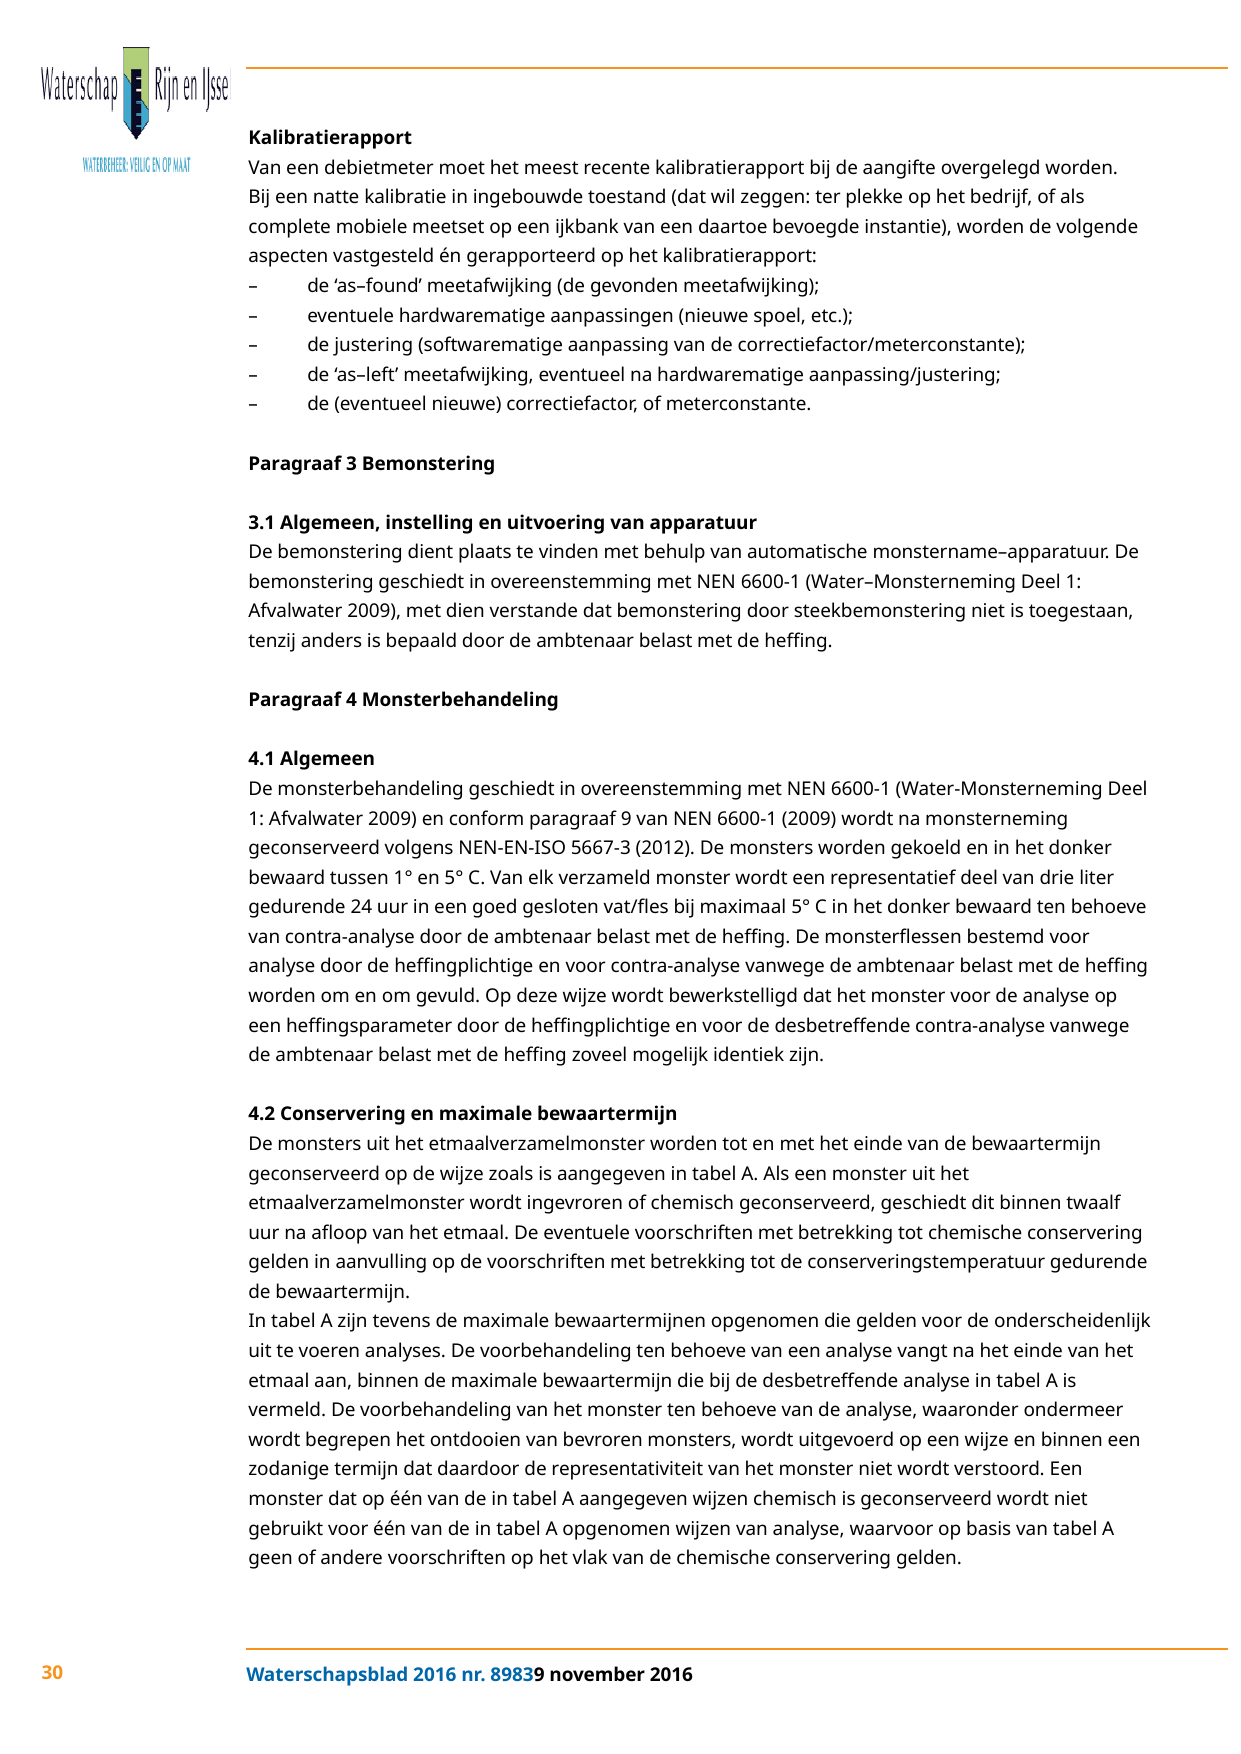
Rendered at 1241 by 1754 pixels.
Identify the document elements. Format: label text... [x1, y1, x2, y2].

text De monsterbehandeling geschiedt in overeenstemming met NEN 6600-1 (Water-Monsterneming Deel 1: Afvalwater 2009) en conform paragraaf 9 van NEN 6600-1 (2009) wordt na monsterneming geconserveerd volgens NEN-EN-ISO 5667-3 (2012). De monsters worden gekoeld en in het donker bewaard tussen 1° en 5° C. Van elk verzameld monster wordt een representatief deel van drie liter gedurende 24 uur in een goed gesloten vat/fles bij maximaal 5° C in het donker bewaard ten behoeve van contra-analyse door de ambtenaar belast met de heffing. De monsterflessen bestemd voor analyse door de heffingplichtige en voor contra-analyse vanwege de ambtenaar belast met de heffing worden om en om gevuld. Op deze wijze wordt bewerkstelligd dat het monster voor de analyse op een heffingsparameter door de heffingplichtige en voor de desbetreffende contra-analyse vanwege de ambtenaar belast met de heffing zoveel mogelijk identiek zijn. [248, 775, 1152, 1067]
text In tabel A zijn tevens de maximale bewaartermijnen opgenomen die gelden voor de onderscheidenlijk uit te voeren analyses. De voorbehandeling ten behoeve van een analyse vangt na het einde van het etmaal aan, binnen de maximale bewaartermijn die bij de desbetreffende analyse in tabel A is vermeld. De voorbehandeling van het monster ten behoeve van de analyse, waaronder ondermeer wordt begrepen het ontdooien van bevroren monsters, wordt uitgevoerd op een wijze en binnen een zodanige termijn dat daardoor de representativiteit van het monster niet wordt verstoord. Een monster dat op één van de in tabel A aangegeven wijzen chemisch is geconserveerd wordt niet gebruikt voor één van de in tabel A opgenomen wijzen van analyse, waarvoor op basis van tabel A geen of andere voorschriften op het vlak van de chemische conservering gelden. [248, 1308, 1152, 1570]
list de ‘as–found’ meetafwijking (de gevonden meetafwijking); [248, 272, 1152, 298]
text 4.2 Conservering en maximale bewaartermijn [248, 1101, 1152, 1126]
text Bij een natte kalibratie in ingebouwde toestand (dat wil zeggen: ter plekke op het bedrijf, of als complete mobiele meetset op een ijkbank van een daartoe bevoegde instantie), worden de volgende aspecten vastgesteld én gerapporteerd op het kalibratierapport: [248, 183, 1152, 268]
text 4.1 Algemeen [248, 746, 1152, 771]
text Van een debietmeter moet het meest recente kalibratierapport bij de aangifte overgelegd worden. [248, 154, 1152, 180]
list de (eventueel nieuwe) correctiefactor, of meterconstante. [248, 391, 1152, 416]
text Kalibratierapport [248, 124, 1152, 150]
text Paragraaf 4 Monsterbehandeling [248, 686, 1152, 712]
text De monsters uit het etmaalverzamelmonster worden tot en met het einde van de bewaartermijn geconserveerd op de wijze zoals is aangegeven in tabel A. Als een monster uit het etmaalverzamelmonster wordt ingevroren of chemisch geconserveerd, geschiedt dit binnen twaalf uur na afloop van het etmaal. De eventuele voorschriften met betrekking tot chemische conservering gelden in aanvulling op de voorschriften met betrekking tot de conserveringstemperatuur gedurende de bewaartermijn. [248, 1130, 1152, 1304]
list de justering (softwarematige aanpassing van de correctiefactor/meterconstante); [248, 331, 1152, 357]
text Paragraaf 3 Bemonstering [248, 450, 1152, 476]
text De bemonstering dient plaats te vinden met behulp van automatische monstername–apparatuur. De bemonstering geschiedt in overeenstemming met NEN 6600-1 (Water–Monsterneming Deel 1: Afvalwater 2009), met dien verstande dat bemonstering door steekbemonstering niet is toegestaan, tenzij anders is bepaald door de ambtenaar belast met de heffing. [248, 538, 1152, 653]
picture [41, 47, 231, 172]
list eventuele hardwarematige aanpassingen (nieuwe spoel, etc.); [248, 302, 1152, 328]
list de ‘as–left’ meetafwijking, eventueel na hardwarematige aanpassing/justering; [248, 361, 1152, 387]
text 3.1 Algemeen, instelling en uitvoering van apparatuur [248, 509, 1152, 535]
